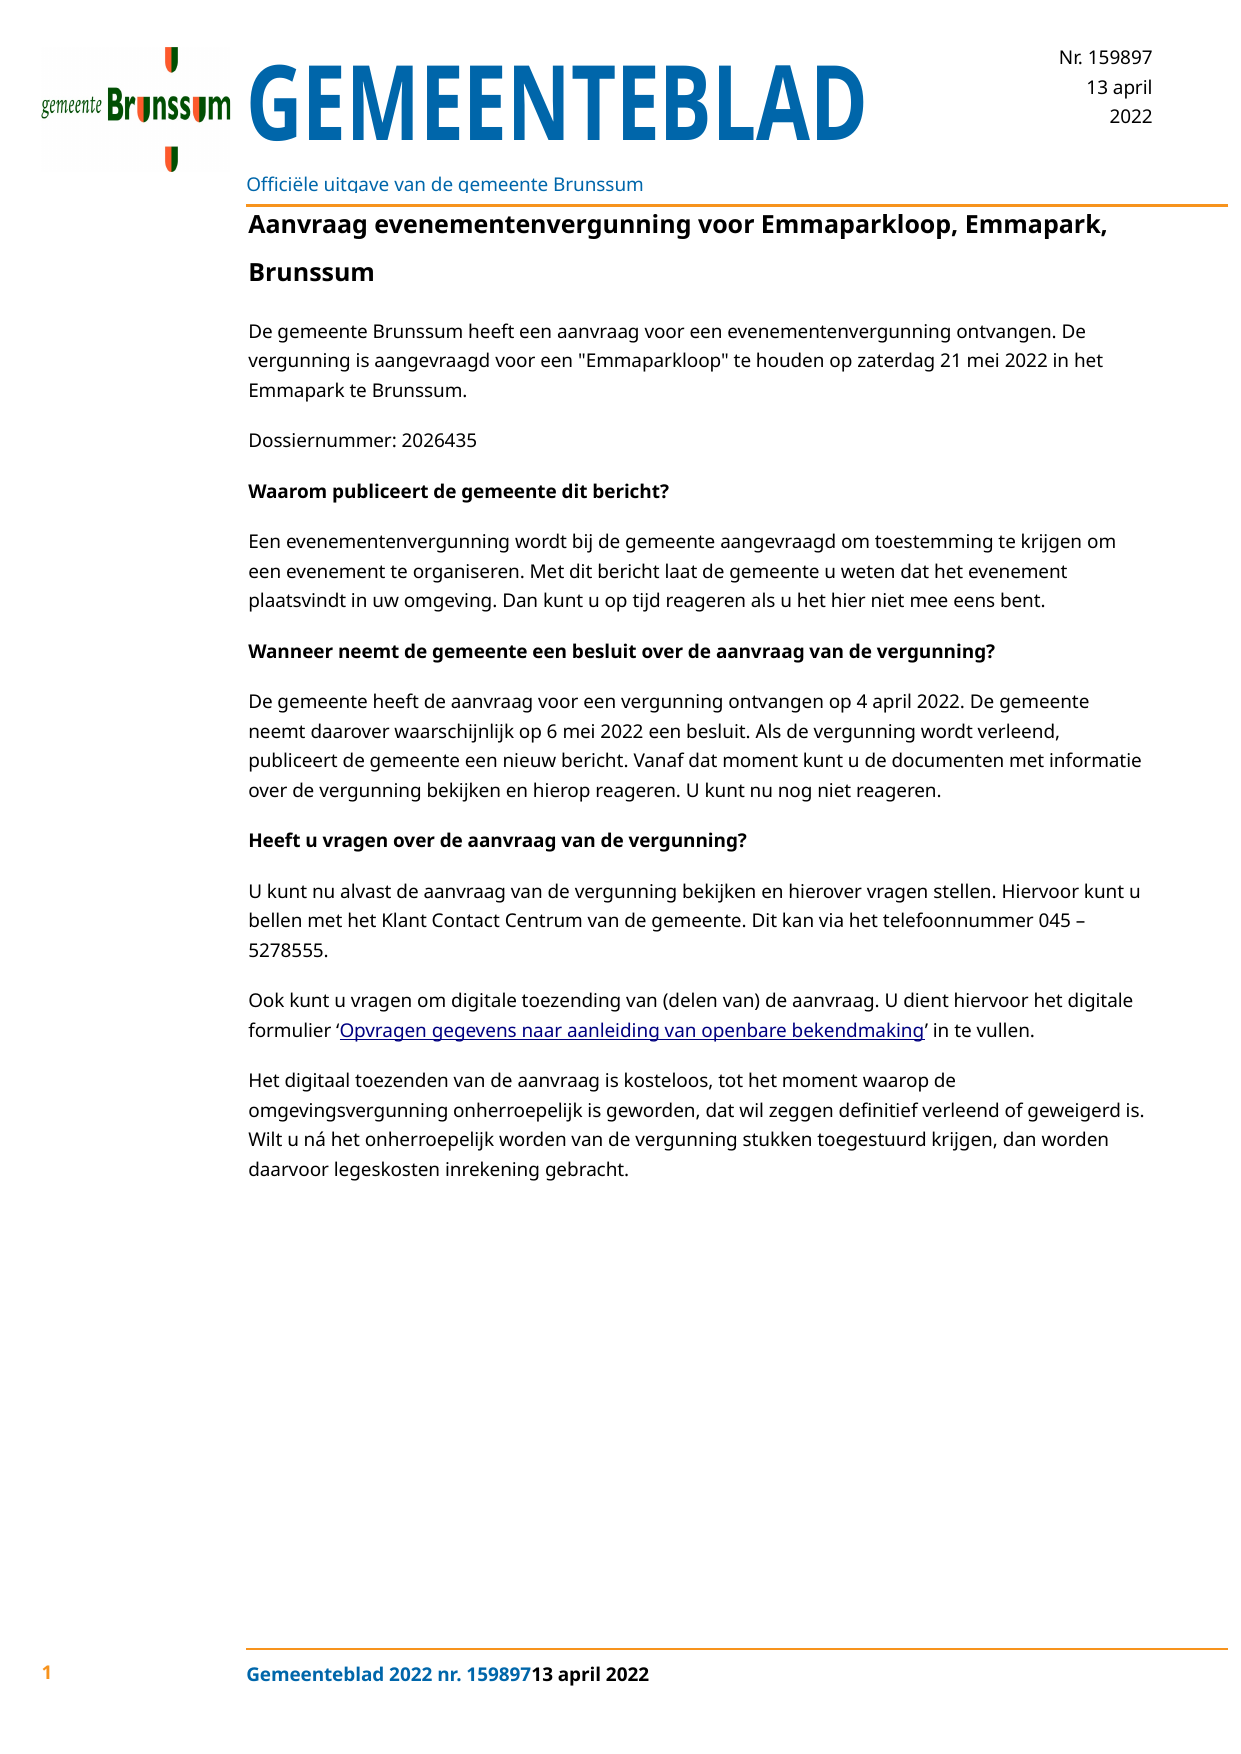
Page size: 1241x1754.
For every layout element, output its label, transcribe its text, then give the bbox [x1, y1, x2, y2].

text Aanvraag evenementenvergunning voor Emmaparkloop, Emmapark, Brunssum [248, 207, 1152, 288]
text De gemeente Brunssum heeft een aanvraag voor een evenementenvergunning ontvangen. De vergunning is aangevraagd voor een "Emmaparkloop" te houden op zaterdag 21 mei 2022 in het Emmapark te Brunssum. [248, 318, 1152, 403]
text Het digitaal toezenden van de aanvraag is kosteloos, tot het moment waarop de omgevingsvergunning onherroepelijk is geworden, dat wil zeggen definitief verleend of geweigerd is. Wilt u ná het onherroepelijk worden van de vergunning stukken toegestuurd krijgen, dan worden daarvoor legeskosten inrekening gebracht. [248, 1067, 1152, 1182]
text De gemeente heeft de aanvraag voor een vergunning ontvangen op 4 april 2022. De gemeente neemt daarover waarschijnlijk op 6 mei 2022 een besluit. Als de vergunning wordt verleend, publiceert de gemeente een nieuw bericht. Vanaf dat moment kunt u de documenten met informatie over de vergunning bekijken en hierop reageren. U kunt nu nog niet reageren. [248, 688, 1152, 803]
text Ook kunt u vragen om digitale toezending van (delen van) de aanvraag. U dient hiervoor het digitale formulier ‘Opvragen gegevens naar aanleiding van openbare bekendmaking’ in te vullen. [248, 987, 1152, 1043]
text U kunt nu alvast de aanvraag van de vergunning bekijken en hierover vragen stellen. Hiervoor kunt u bellen met het Klant Contact Centrum van de gemeente. Dit kan via het telefoonnummer 045 – 5278555. [248, 878, 1152, 963]
text Wanneer neemt de gemeente een besluit over de aanvraag van de vergunning? [248, 638, 1152, 664]
text Een evenementenvergunning wordt bij de gemeente aangevraagd om toestemming te krijgen om een evenement te organiseren. Met dit bericht laat de gemeente u weten dat het evenement plaatsvindt in uw omgeving. Dan kunt u op tijd reageren als u het hier niet mee eens bent. [248, 528, 1152, 613]
picture [41, 47, 231, 172]
text Waarom publiceert de gemeente dit bericht? [248, 478, 1152, 504]
text Dossiernummer: 2026435 [248, 427, 1152, 453]
text Heeft u vragen over de aanvraag van de vergunning? [248, 827, 1152, 853]
